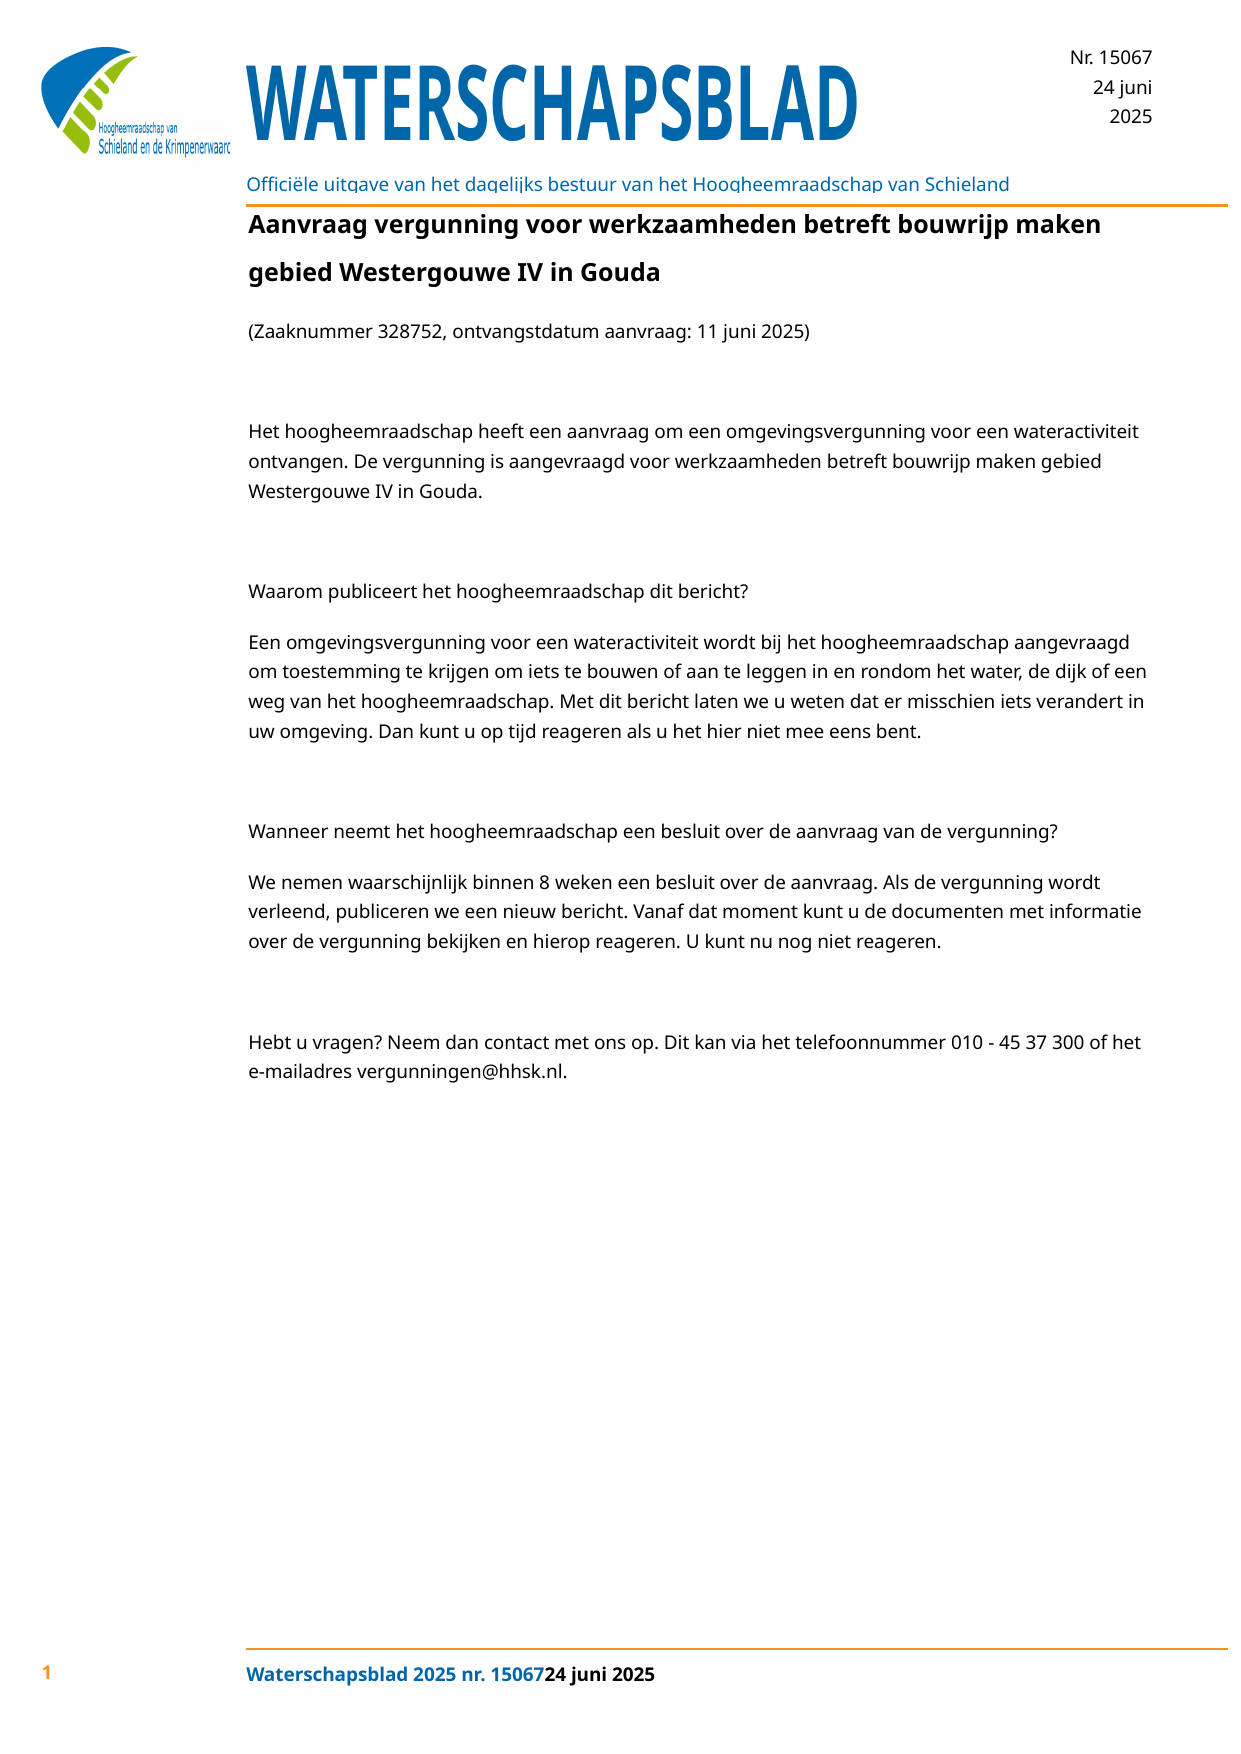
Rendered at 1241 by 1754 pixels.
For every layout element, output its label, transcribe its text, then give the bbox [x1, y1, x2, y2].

text Het hoogheemraadschap heeft een aanvraag om een omgevingsvergunning voor een wateractiviteit ontvangen. De vergunning is aangevraagd voor werkzaamheden betreft bouwrijp maken gebied Westergouwe IV in Gouda. [248, 419, 1152, 504]
text Wanneer neemt het hoogheemraadschap een besluit over de aanvraag van de vergunning? [248, 819, 1152, 844]
text Hebt u vragen? Neem dan contact met ons op. Dit kan via het telefoonnummer 010 - 45 37 300 of het e-mailadres vergunningen@hhsk.nl. [248, 1029, 1152, 1084]
text Aanvraag vergunning voor werkzaamheden betreft bouwrijp maken gebied Westergouwe IV in Gouda [248, 207, 1152, 288]
text Waarom publiceert het hoogheemraadschap dit bericht? [248, 579, 1152, 604]
picture [41, 47, 231, 172]
text (Zaaknummer 328752, ontvangstdatum aanvraag: 11 juni 2025) [248, 318, 1152, 344]
text Een omgevingsvergunning voor een wateractiviteit wordt bij het hoogheemraadschap aangevraagd om toestemming te krijgen om iets te bouwen of aan te leggen in en rondom het water, de dijk of een weg van het hoogheemraadschap. Met dit bericht laten we u weten dat er misschien iets verandert in uw omgeving. Dan kunt u op tijd reageren als u het hier niet mee eens bent. [248, 629, 1152, 744]
text We nemen waarschijnlijk binnen 8 weken een besluit over de aanvraag. Als de vergunning wordt verleend, publiceren we een nieuw bericht. Vanaf dat moment kunt u de documenten met informatie over de vergunning bekijken en hierop reageren. U kunt nu nog niet reageren. [248, 869, 1152, 954]
